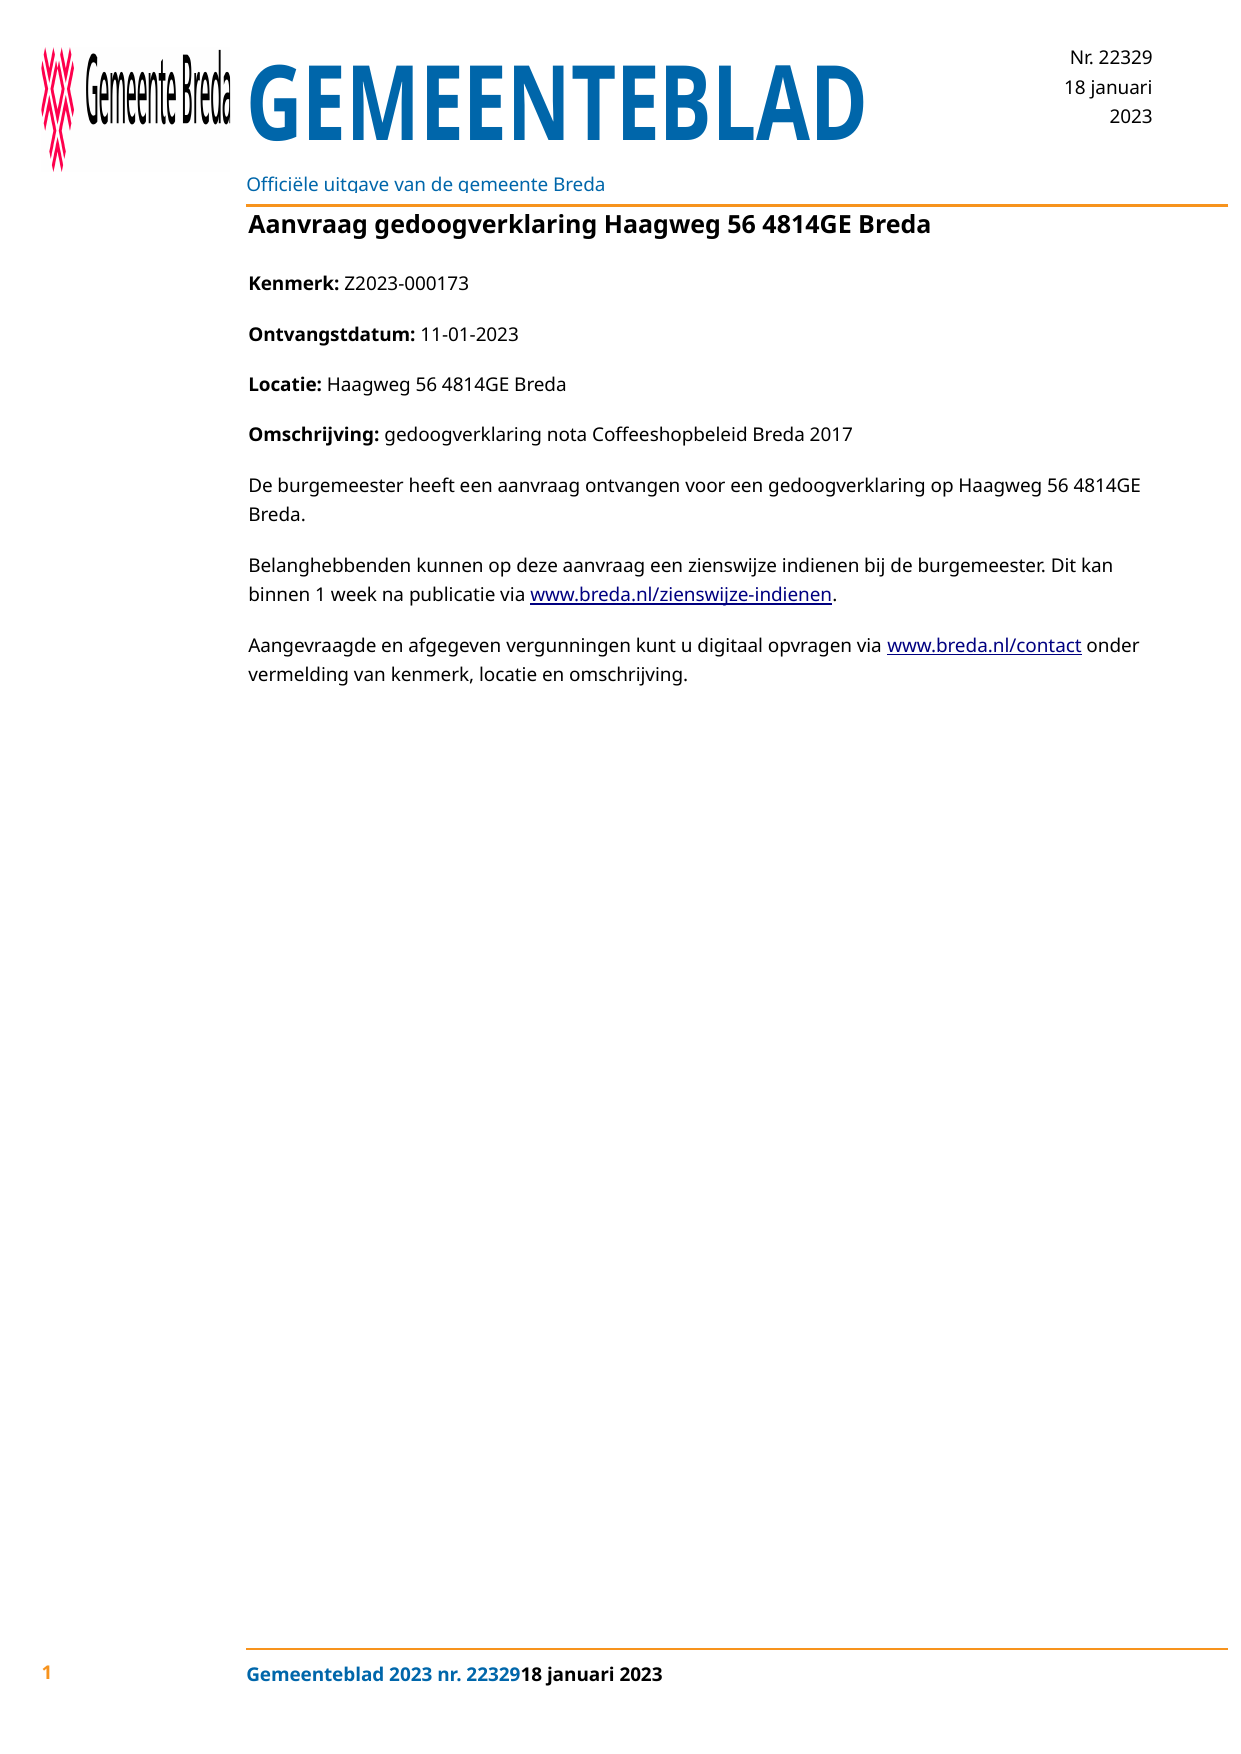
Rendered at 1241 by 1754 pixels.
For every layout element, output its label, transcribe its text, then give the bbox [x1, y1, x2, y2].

picture [41, 47, 231, 172]
text Belanghebbenden kunnen op deze aanvraag een zienswijze indienen bij de burgemeester. Dit kan binnen 1 week na publicatie via www.breda.nl/zienswijze-indienen. [248, 552, 1152, 607]
text Aangevraagde en afgegeven vergunningen kunt u digitaal opvragen via www.breda.nl/contact onder vermelding van kenmerk, locatie en omschrijving. [248, 632, 1152, 687]
text Kenmerk: Z2023-000173 [248, 270, 1152, 296]
text Locatie: Haagweg 56 4814GE Breda [248, 371, 1152, 397]
text Omschrijving: gedoogverklaring nota Coffeeshopbeleid Breda 2017 [248, 422, 1152, 447]
text De burgemeester heeft een aanvraag ontvangen voor een gedoogverklaring op Haagweg 56 4814GE Breda. [248, 472, 1152, 527]
text Ontvangstdatum: 11-01-2023 [248, 321, 1152, 346]
text Aanvraag gedoogverklaring Haagweg 56 4814GE Breda [248, 207, 1152, 241]
